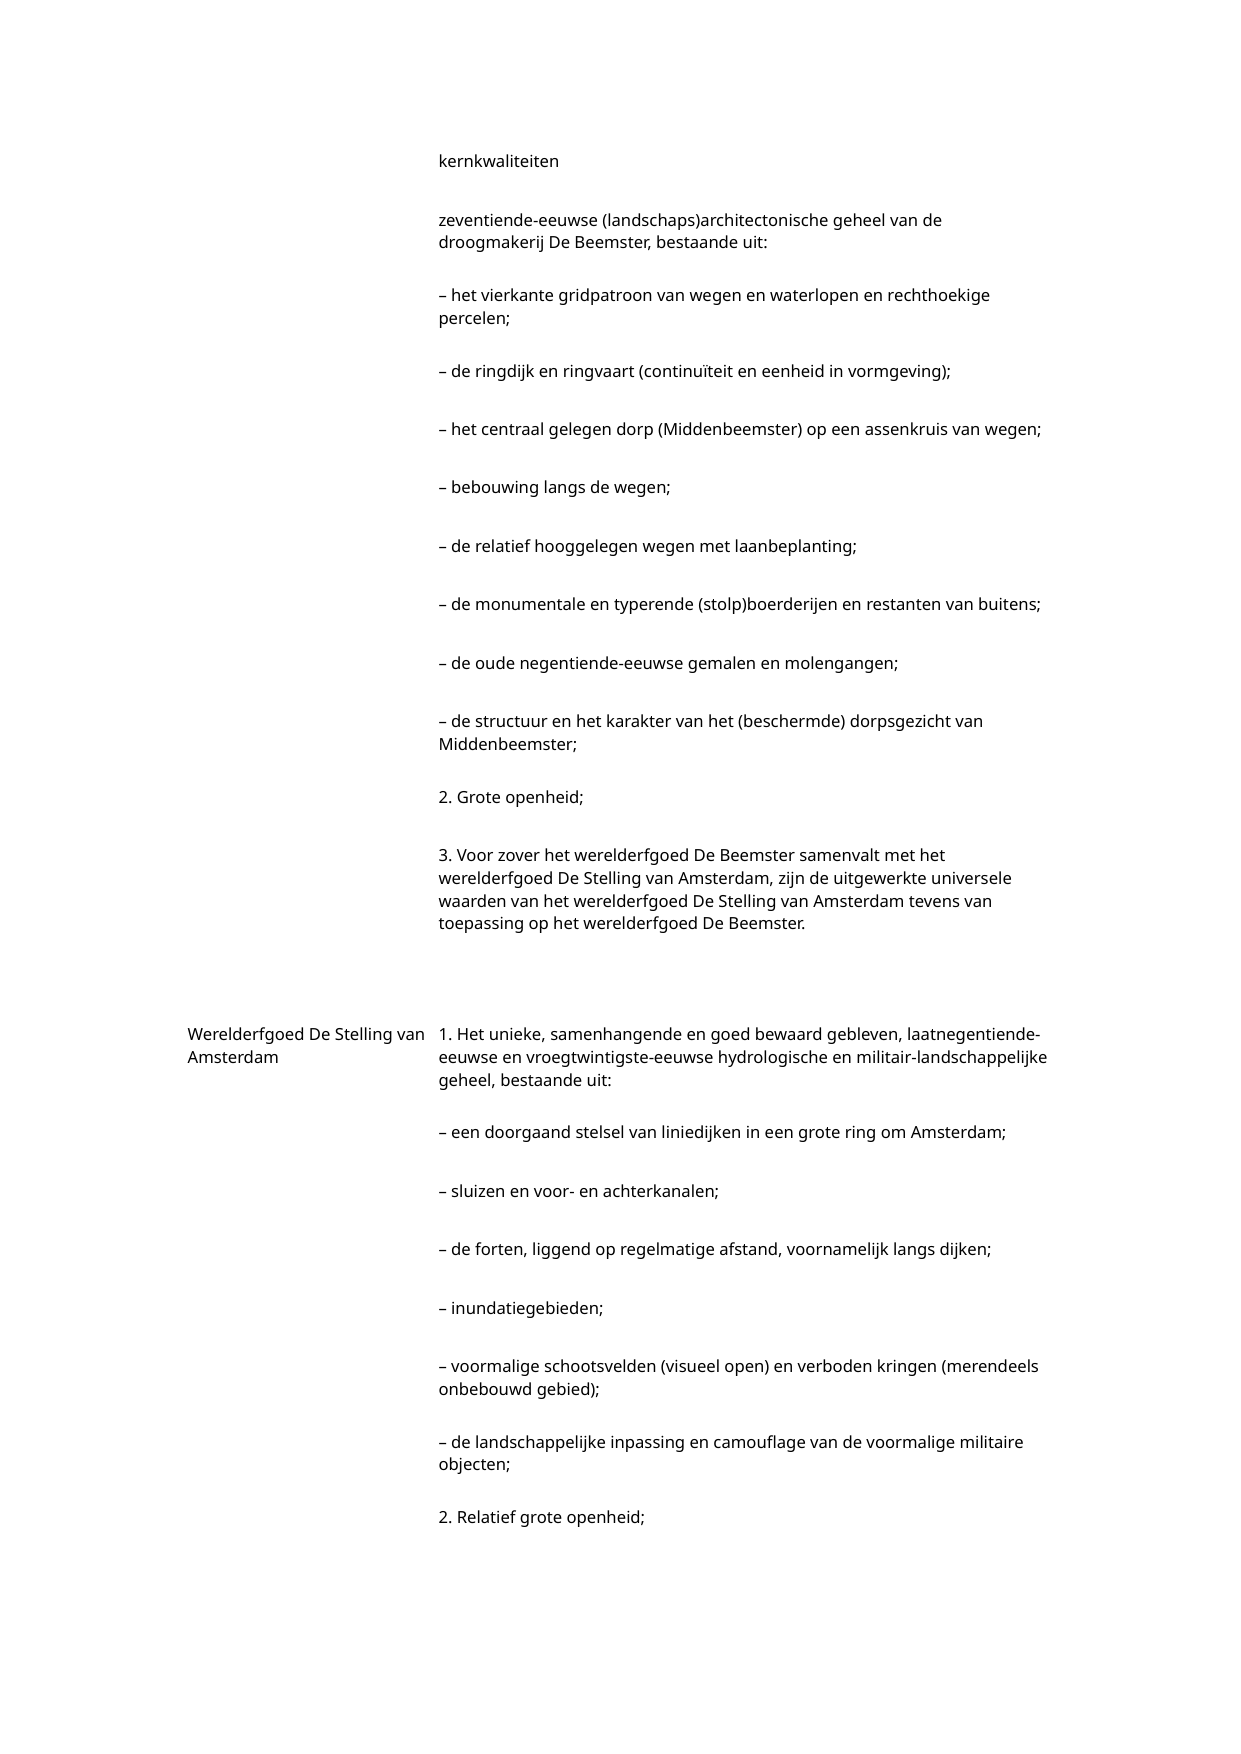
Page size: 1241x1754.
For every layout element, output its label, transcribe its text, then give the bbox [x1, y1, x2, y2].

table_cell [438, 965, 1053, 1023]
table_cell – sluizen en voor- en achterkanalen; [438, 1180, 1053, 1238]
table_cell – het vierkante gridpatroon van wegen en waterlopen en rechthoekige percelen; [438, 284, 1053, 359]
table_cell – de ringdijk en ringvaart (continuïteit en eenheid in vormgeving); [438, 359, 1053, 418]
table_cell – het centraal gelegen dorp (Middenbeemster) op een assenkruis van wegen; [438, 418, 1053, 476]
table_cell – de monumentale en typerende (stolp)boerderijen en restanten van buitens; [438, 593, 1053, 651]
table_cell [188, 593, 438, 651]
table_cell – de oude negentiende-eeuwse gemalen en molengangen; [438, 651, 1053, 710]
table_cell – de forten, liggend op regelmatige afstand, voornamelijk langs dijken; [438, 1238, 1053, 1296]
table_cell 2. Grote openheid; [438, 785, 1053, 844]
table_header [188, 150, 438, 208]
table_cell 2. Relatief grote openheid; [438, 1506, 1053, 1564]
table_cell 3. Voor zover het werelderfgoed De Beemster samenvalt met het werelderfgoed De Stelling van Amsterdam, zijn de uitgewerkte universele waarden van het werelderfgoed De Stelling van Amsterdam tevens van toepassing op het werelderfgoed De Beemster. [438, 844, 1053, 964]
table_cell [188, 1121, 438, 1179]
table_cell [188, 1296, 438, 1355]
table_cell [188, 844, 438, 964]
table_cell [188, 651, 438, 710]
table_cell [188, 1430, 438, 1506]
table_cell [188, 965, 438, 1023]
table_cell [188, 710, 438, 785]
table_cell [188, 785, 438, 844]
table_cell [188, 1238, 438, 1296]
table_cell [188, 535, 438, 593]
table_cell [188, 359, 438, 418]
table_header kernkwaliteiten [438, 150, 1053, 208]
table_cell [188, 1506, 438, 1564]
table_cell [188, 284, 438, 359]
table_cell – de structuur en het karakter van het (beschermde) dorpsgezicht van Middenbeemster; [438, 710, 1053, 785]
table_cell Werelderfgoed De Stelling van Amsterdam [188, 1023, 438, 1121]
table_cell – inundatiegebieden; [438, 1296, 1053, 1355]
table_cell – bebouwing langs de wegen; [438, 476, 1053, 534]
table_cell zeventiende-eeuwse (landschaps)architectonische geheel van de droogmakerij De Beemster, bestaande uit: [438, 209, 1053, 284]
table_cell – de relatief hooggelegen wegen met laanbeplanting; [438, 535, 1053, 593]
table_cell [188, 476, 438, 534]
table_cell [188, 209, 438, 284]
table_cell – voormalige schootsvelden (visueel open) en verboden kringen (merendeels onbebouwd gebied); [438, 1355, 1053, 1430]
table_cell 1. Het unieke, samenhangende en goed bewaard gebleven, laatnegentiende-eeuwse en vroegtwintigste-eeuwse hydrologische en militair-landschappelijke geheel, bestaande uit: [438, 1023, 1053, 1121]
table_cell – een doorgaand stelsel van liniedijken in een grote ring om Amsterdam; [438, 1121, 1053, 1179]
table_cell [188, 418, 438, 476]
table_cell [188, 1355, 438, 1430]
table_cell [188, 1180, 438, 1238]
table_cell – de landschappelijke inpassing en camouflage van de voormalige militaire objecten; [438, 1430, 1053, 1506]
